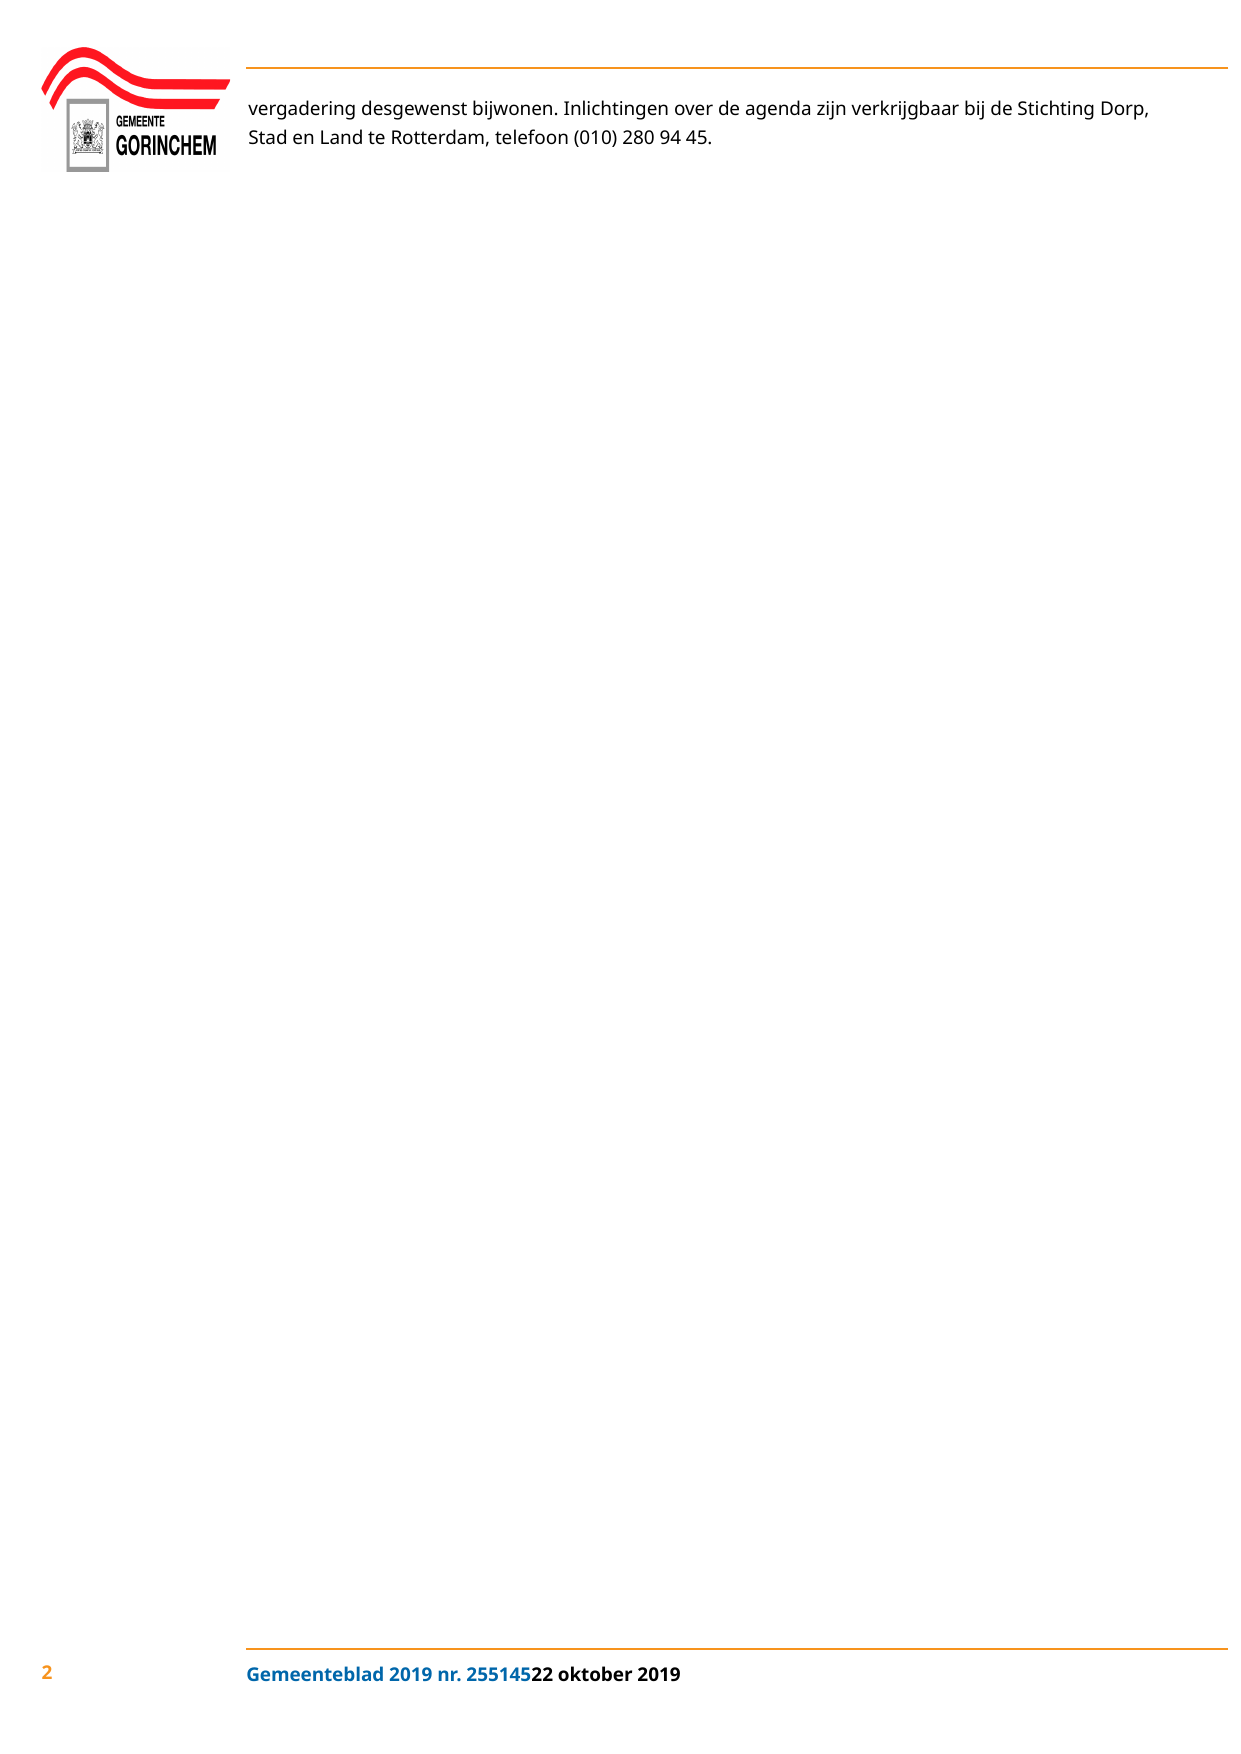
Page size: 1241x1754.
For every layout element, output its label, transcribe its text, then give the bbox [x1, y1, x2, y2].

picture [41, 47, 231, 172]
text vergadering desgewenst bijwonen. Inlichtingen over de agenda zijn verkrijgbaar bij de Stichting Dorp, Stad en Land te Rotterdam, telefoon (010) 280 94 45. [248, 95, 1152, 150]
